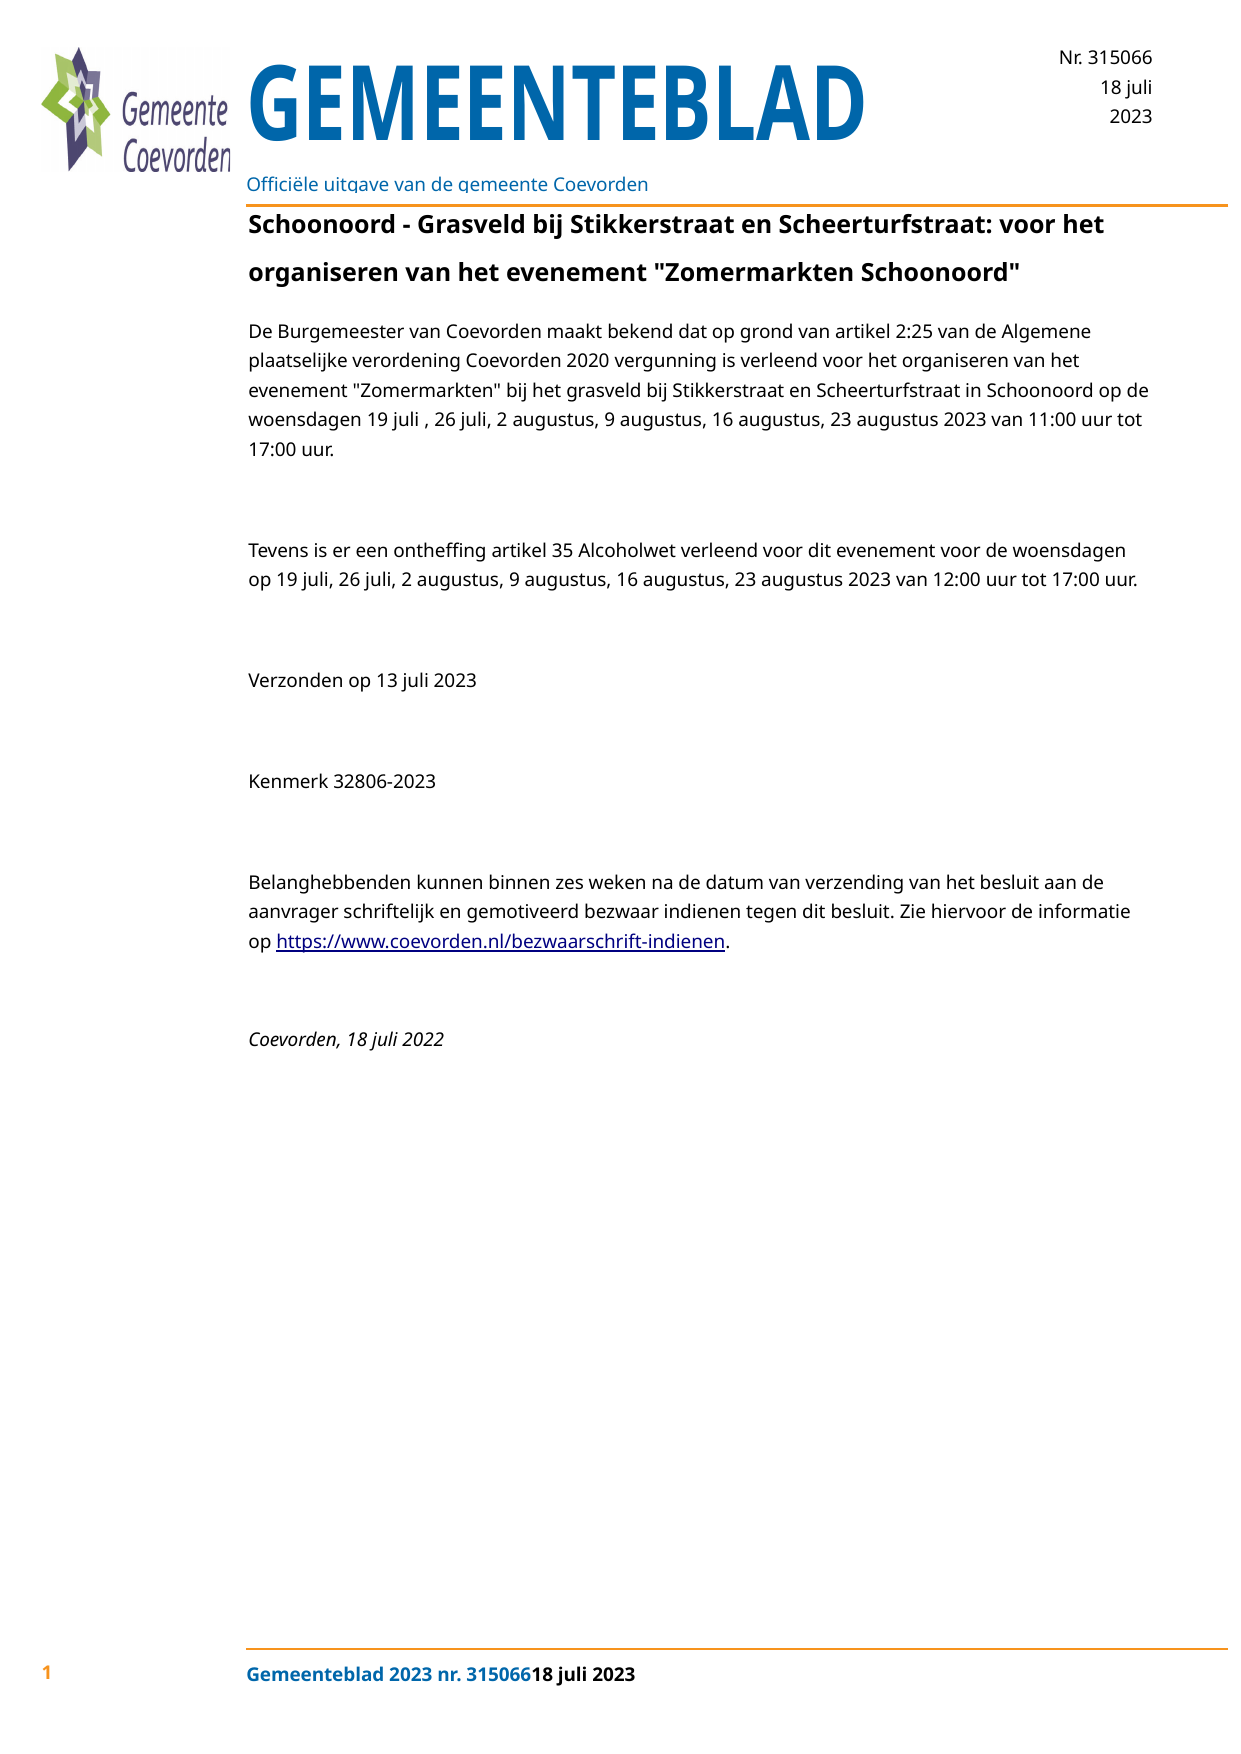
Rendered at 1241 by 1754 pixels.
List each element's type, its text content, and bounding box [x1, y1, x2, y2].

text Coevorden, 18 juli 2022 [248, 1027, 1152, 1052]
text Schoonoord - Grasveld bij Stikkerstraat en Scheerturfstraat: voor het organiseren van het evenement "Zomermarkten Schoonoord" [248, 207, 1152, 288]
text De Burgemeester van Coevorden maakt bekend dat op grond van artikel 2:25 van de Algemene plaatselijke verordening Coevorden 2020 vergunning is verleend voor het organiseren van het evenement "Zomermarkten" bij het grasveld bij Stikkerstraat en Scheerturfstraat in Schoonoord op de woensdagen 19 juli , 26 juli, 2 augustus, 9 augustus, 16 augustus, 23 augustus 2023 van 11:00 uur tot 17:00 uur. [248, 318, 1152, 462]
text Verzonden op 13 juli 2023 [248, 667, 1152, 693]
picture [41, 47, 231, 172]
text Kenmerk 32806-2023 [248, 768, 1152, 794]
text Belanghebbenden kunnen binnen zes weken na de datum van verzending van het besluit aan de aanvrager schriftelijk en gemotiveerd bezwaar indienen tegen dit besluit. Zie hiervoor de informatie op https://www.coevorden.nl/bezwaarschrift-indienen. [248, 869, 1152, 954]
text Tevens is er een ontheffing artikel 35 Alcoholwet verleend voor dit evenement voor de woensdagen op 19 juli, 26 juli, 2 augustus, 9 augustus, 16 augustus, 23 augustus 2023 van 12:00 uur tot 17:00 uur. [248, 537, 1152, 592]
